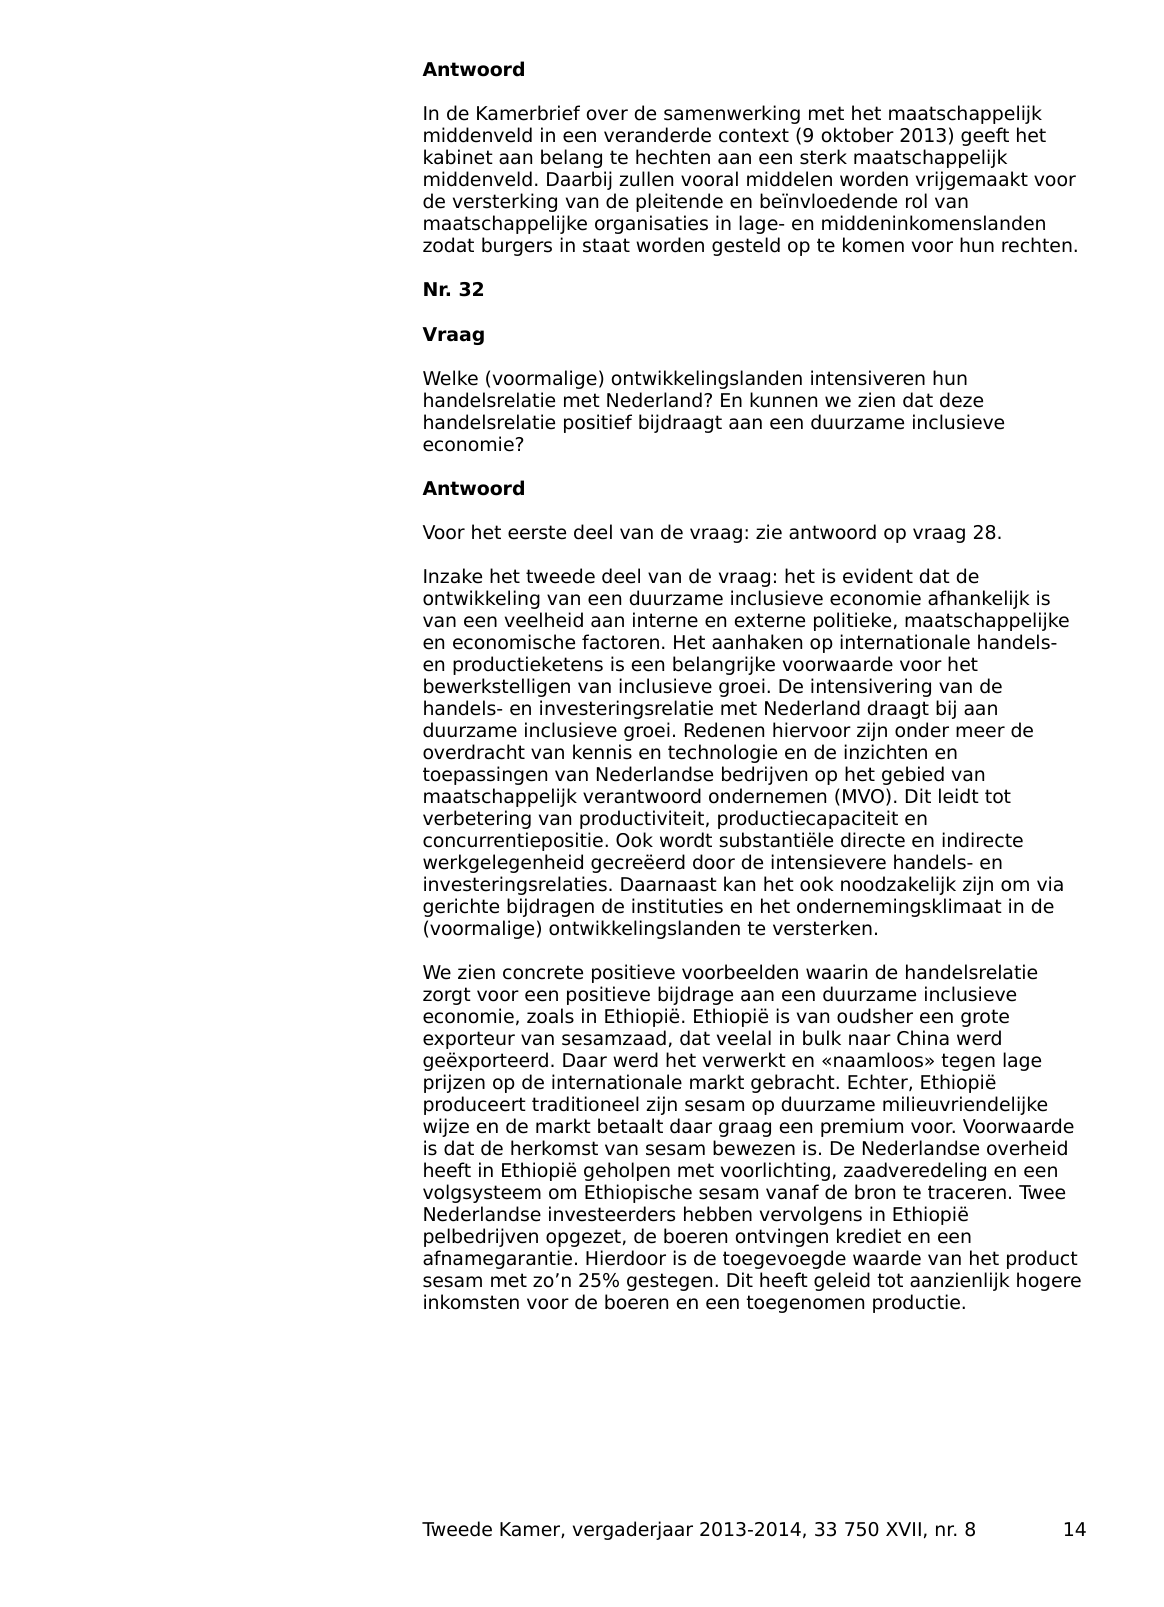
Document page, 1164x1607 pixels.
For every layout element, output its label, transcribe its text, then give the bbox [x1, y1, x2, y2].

subtitle Vraag [422, 323, 1087, 345]
text Inzake het tweede deel van de vraag: het is evident dat de ontwikkeling van een duurzame inclusieve economie afhankelijk is van een veelheid aan interne en externe politieke, maatschappelijke en economische factoren. Het aanhaken op internationale handels- en productieketens is een belangrijke voorwaarde voor het bewerkstelligen van inclusieve groei. De intensivering van de handels- en investeringsrelatie met Nederland draagt bij aan duurzame inclusieve groei. Redenen hiervoor zijn onder meer de overdracht van kennis en technologie en de inzichten en toepassingen van Nederlandse bedrijven op het gebied van maatschappelijk verantwoord ondernemen (MVO). Dit leidt tot verbetering van productiviteit, productiecapaciteit en concurrentiepositie. Ook wordt substantiële directe en indirecte werkgelegenheid gecreëerd door de intensievere handels- en investeringsrelaties. Daarnaast kan het ook noodzakelijk zijn om via gerichte bijdragen de instituties en het ondernemingsklimaat in de (voormalige) ontwikkelingslanden te versterken. [422, 566, 1087, 940]
text We zien concrete positieve voorbeelden waarin de handelsrelatie zorgt voor een positieve bijdrage aan een duurzame inclusieve economie, zoals in Ethiopië. Ethiopië is van oudsher een grote exporteur van sesamzaad, dat veelal in bulk naar China werd geëxporteerd. Daar werd het verwerkt en «naamloos» tegen lage prijzen op de internationale markt gebracht. Echter, Ethiopië produceert traditioneel zijn sesam op duurzame milieuvriendelijke wijze en de markt betaalt daar graag een premium voor. Voorwaarde is dat de herkomst van sesam bewezen is. De Nederlandse overheid heeft in Ethiopië geholpen met voorlichting, zaadveredeling en een volgsysteem om Ethiopische sesam vanaf de bron te traceren. Twee Nederlandse investeerders hebben vervolgens in Ethiopië pelbedrijven opgezet, de boeren ontvingen krediet en een afnamegarantie. Hierdoor is de toegevoegde waarde van het product sesam met zo’n 25% gestegen. Dit heeft geleid tot aanzienlijk hogere inkomsten voor de boeren en een toegenomen productie. [422, 962, 1087, 1313]
subtitle Antwoord [422, 478, 1087, 500]
text Voor het eerste deel van de vraag: zie antwoord op vraag 28. [422, 522, 1087, 544]
subtitle Antwoord [422, 59, 1087, 81]
text In de Kamerbrief over de samenwerking met het maatschappelijk middenveld in een veranderde context (9 oktober 2013) geeft het kabinet aan belang te hechten aan een sterk maatschappelijk middenveld. Daarbij zullen vooral middelen worden vrijgemaakt voor de versterking van de pleitende en beïnvloedende rol van maatschappelijke organisaties in lage- en middeninkomenslanden zodat burgers in staat worden gesteld op te komen voor hun rechten. [422, 103, 1087, 257]
subtitle Nr. 32 [422, 279, 1087, 301]
text Welke (voormalige) ontwikkelingslanden intensiveren hun handelsrelatie met Nederland? En kunnen we zien dat deze handelsrelatie positief bijdraagt aan een duurzame inclusieve economie? [422, 368, 1087, 456]
